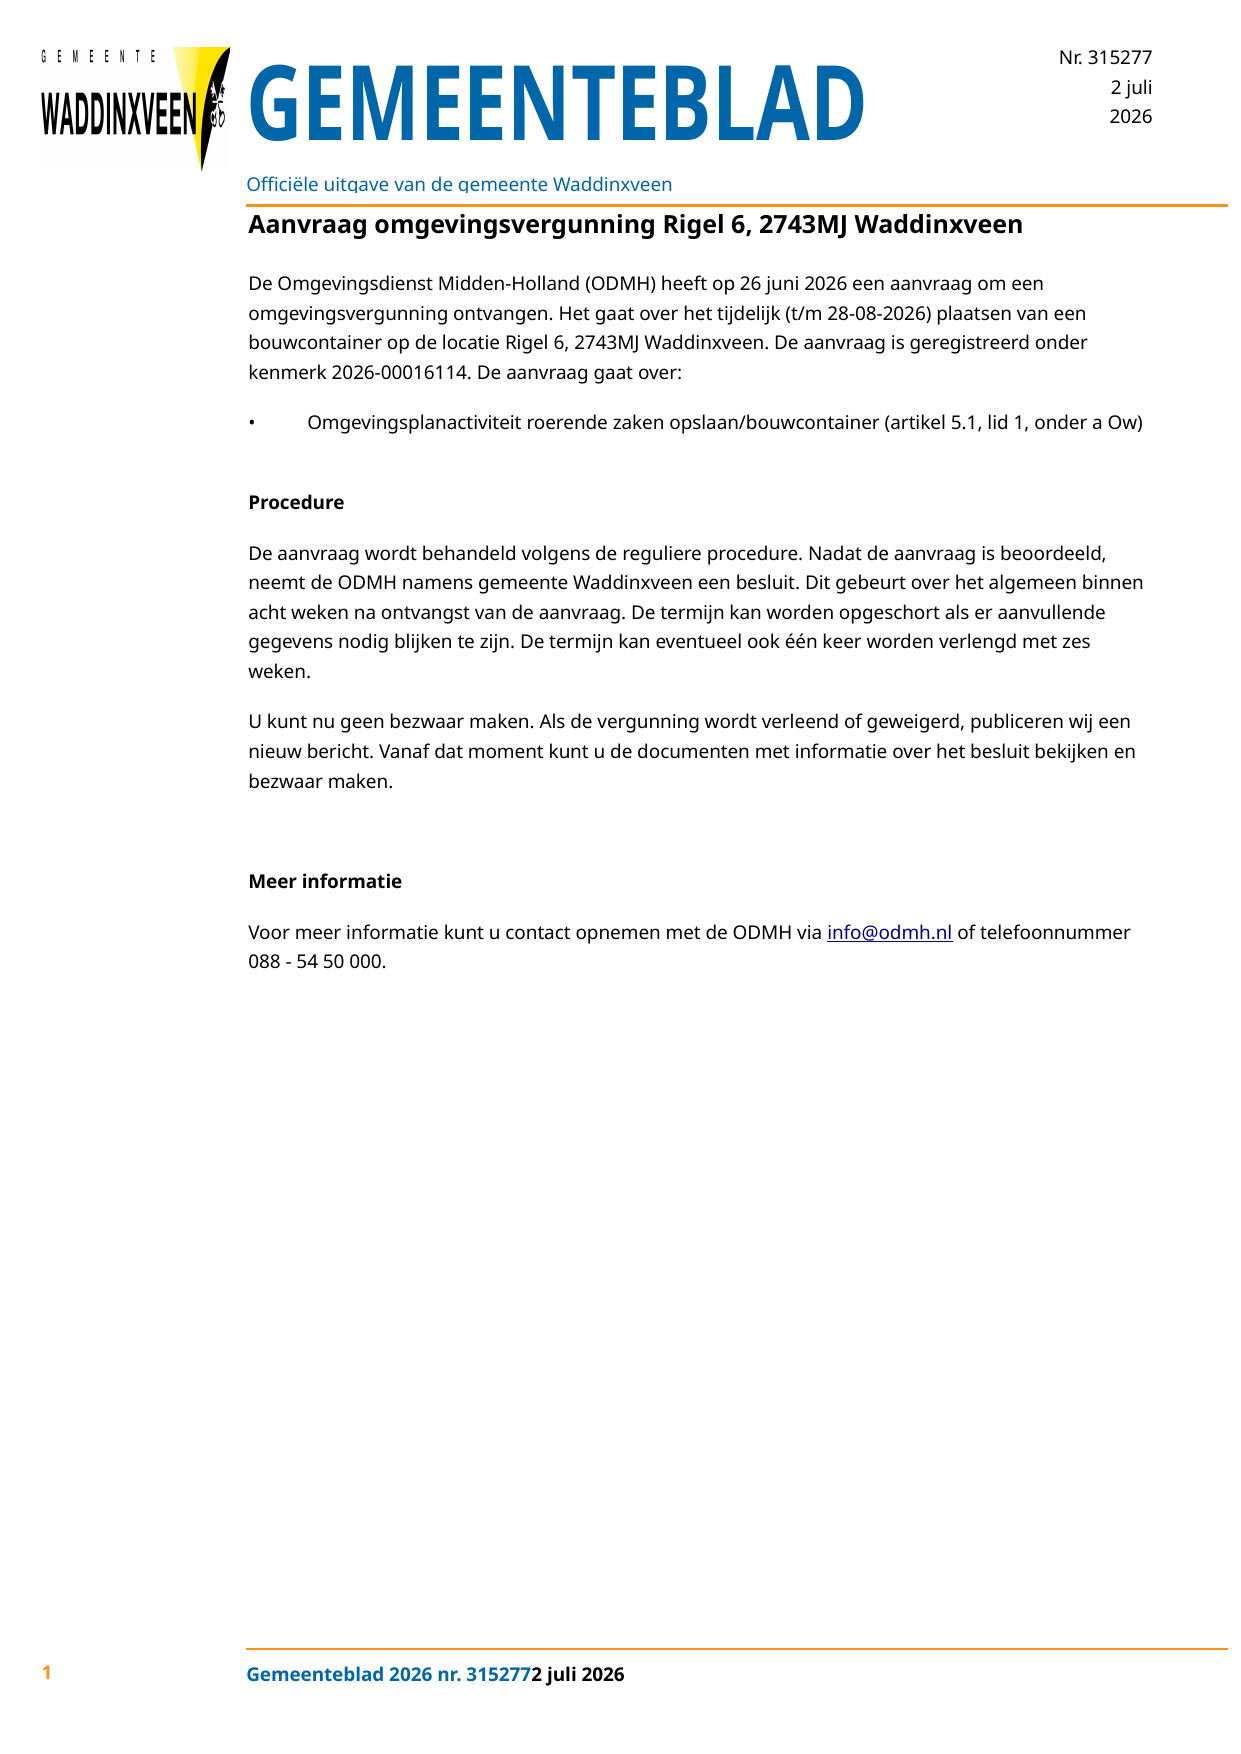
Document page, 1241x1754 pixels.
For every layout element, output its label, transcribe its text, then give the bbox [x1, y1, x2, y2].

text De Omgevingsdienst Midden-Holland (ODMH) heeft op 26 juni 2026 een aanvraag om een omgevingsvergunning ontvangen. Het gaat over het tijdelijk (t/m 28-08-2026) plaatsen van een bouwcontainer op de locatie Rigel 6, 2743MJ Waddinxveen. De aanvraag is geregistreerd onder kenmerk 2026-00016114. De aanvraag gaat over: [248, 270, 1152, 385]
text Meer informatie [248, 869, 1152, 894]
text De aanvraag wordt behandeld volgens de reguliere procedure. Nadat de aanvraag is beoordeeld, neemt de ODMH namens gemeente Waddinxveen een besluit. Dit gebeurt over het algemeen binnen acht weken na ontvangst van de aanvraag. De termijn kan worden opgeschort als er aanvullende gegevens nodig blijken te zijn. De termijn kan eventueel ook één keer worden verlengd met zes weken. [248, 540, 1152, 684]
picture [41, 47, 231, 172]
text U kunt nu geen bezwaar maken. Als de vergunning wordt verleend of geweigerd, publiceren wij een nieuw bericht. Vanaf dat moment kunt u de documenten met informatie over het besluit bekijken en bezwaar maken. [248, 709, 1152, 793]
text Procedure [248, 489, 1152, 515]
text Aanvraag omgevingsvergunning Rigel 6, 2743MJ Waddinxveen [248, 207, 1152, 241]
list Omgevingsplanactiviteit roerende zaken opslaan/bouwcontainer (artikel 5.1, lid 1, onder a Ow) [248, 409, 1152, 435]
text Voor meer informatie kunt u contact opnemen met de ODMH via info@odmh.nl of telefoonnummer 088 - 54 50 000. [248, 919, 1152, 974]
